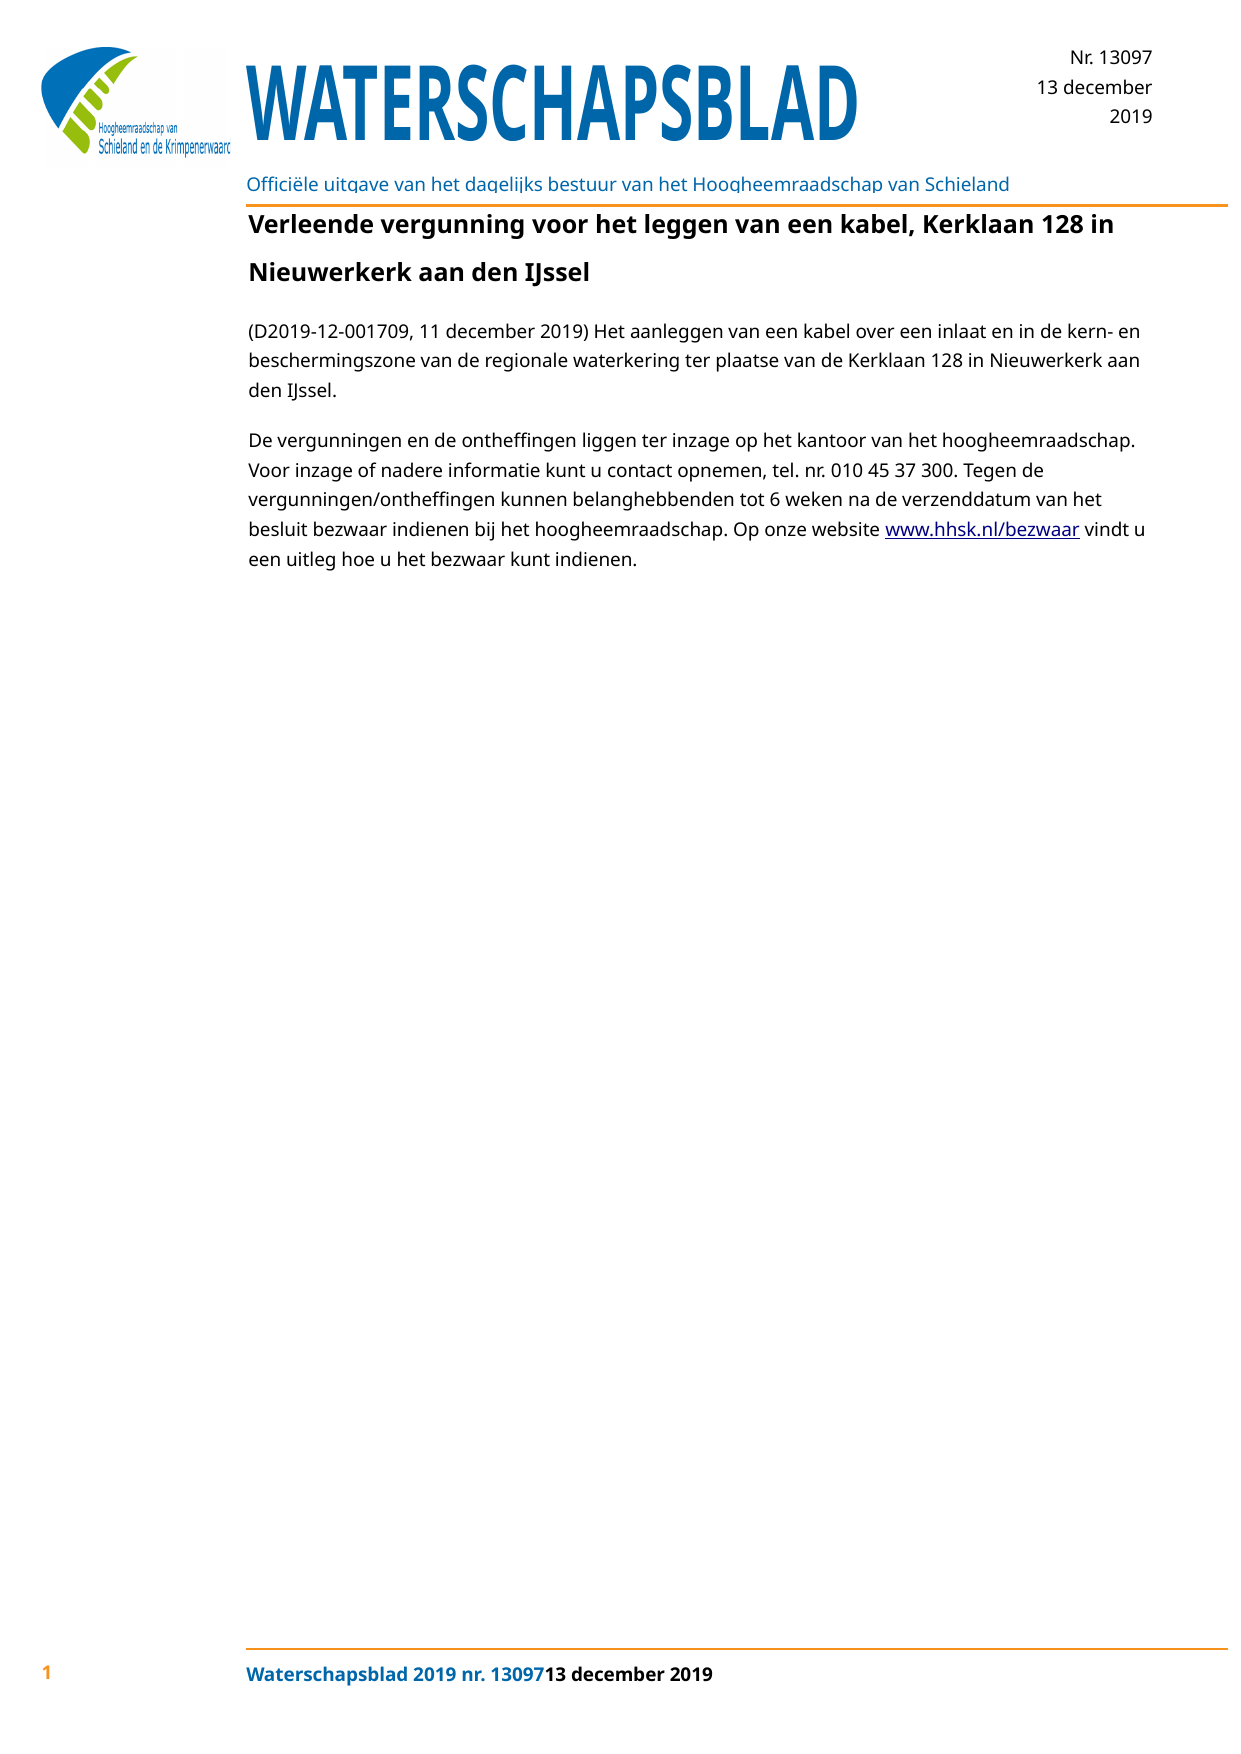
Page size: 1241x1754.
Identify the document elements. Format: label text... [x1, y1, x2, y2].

text De vergunningen en de ontheffingen liggen ter inzage op het kantoor van het hoogheemraadschap. Voor inzage of nadere informatie kunt u contact opnemen, tel. nr. 010 45 37 300. Tegen de vergunningen/ontheffingen kunnen belanghebbenden tot 6 weken na de verzenddatum van het besluit bezwaar indienen bij het hoogheemraadschap. Op onze website www.hhsk.nl/bezwaar vindt u een uitleg hoe u het bezwaar kunt indienen. [248, 427, 1152, 572]
picture [41, 47, 231, 172]
text (D2019-12-001709, 11 december 2019) Het aanleggen van een kabel over een inlaat en in de kern- en beschermingszone van de regionale waterkering ter plaatse van de Kerklaan 128 in Nieuwerkerk aan den IJssel. [248, 318, 1152, 403]
text Verleende vergunning voor het leggen van een kabel, Kerklaan 128 in Nieuwerkerk aan den IJssel [248, 207, 1152, 288]
